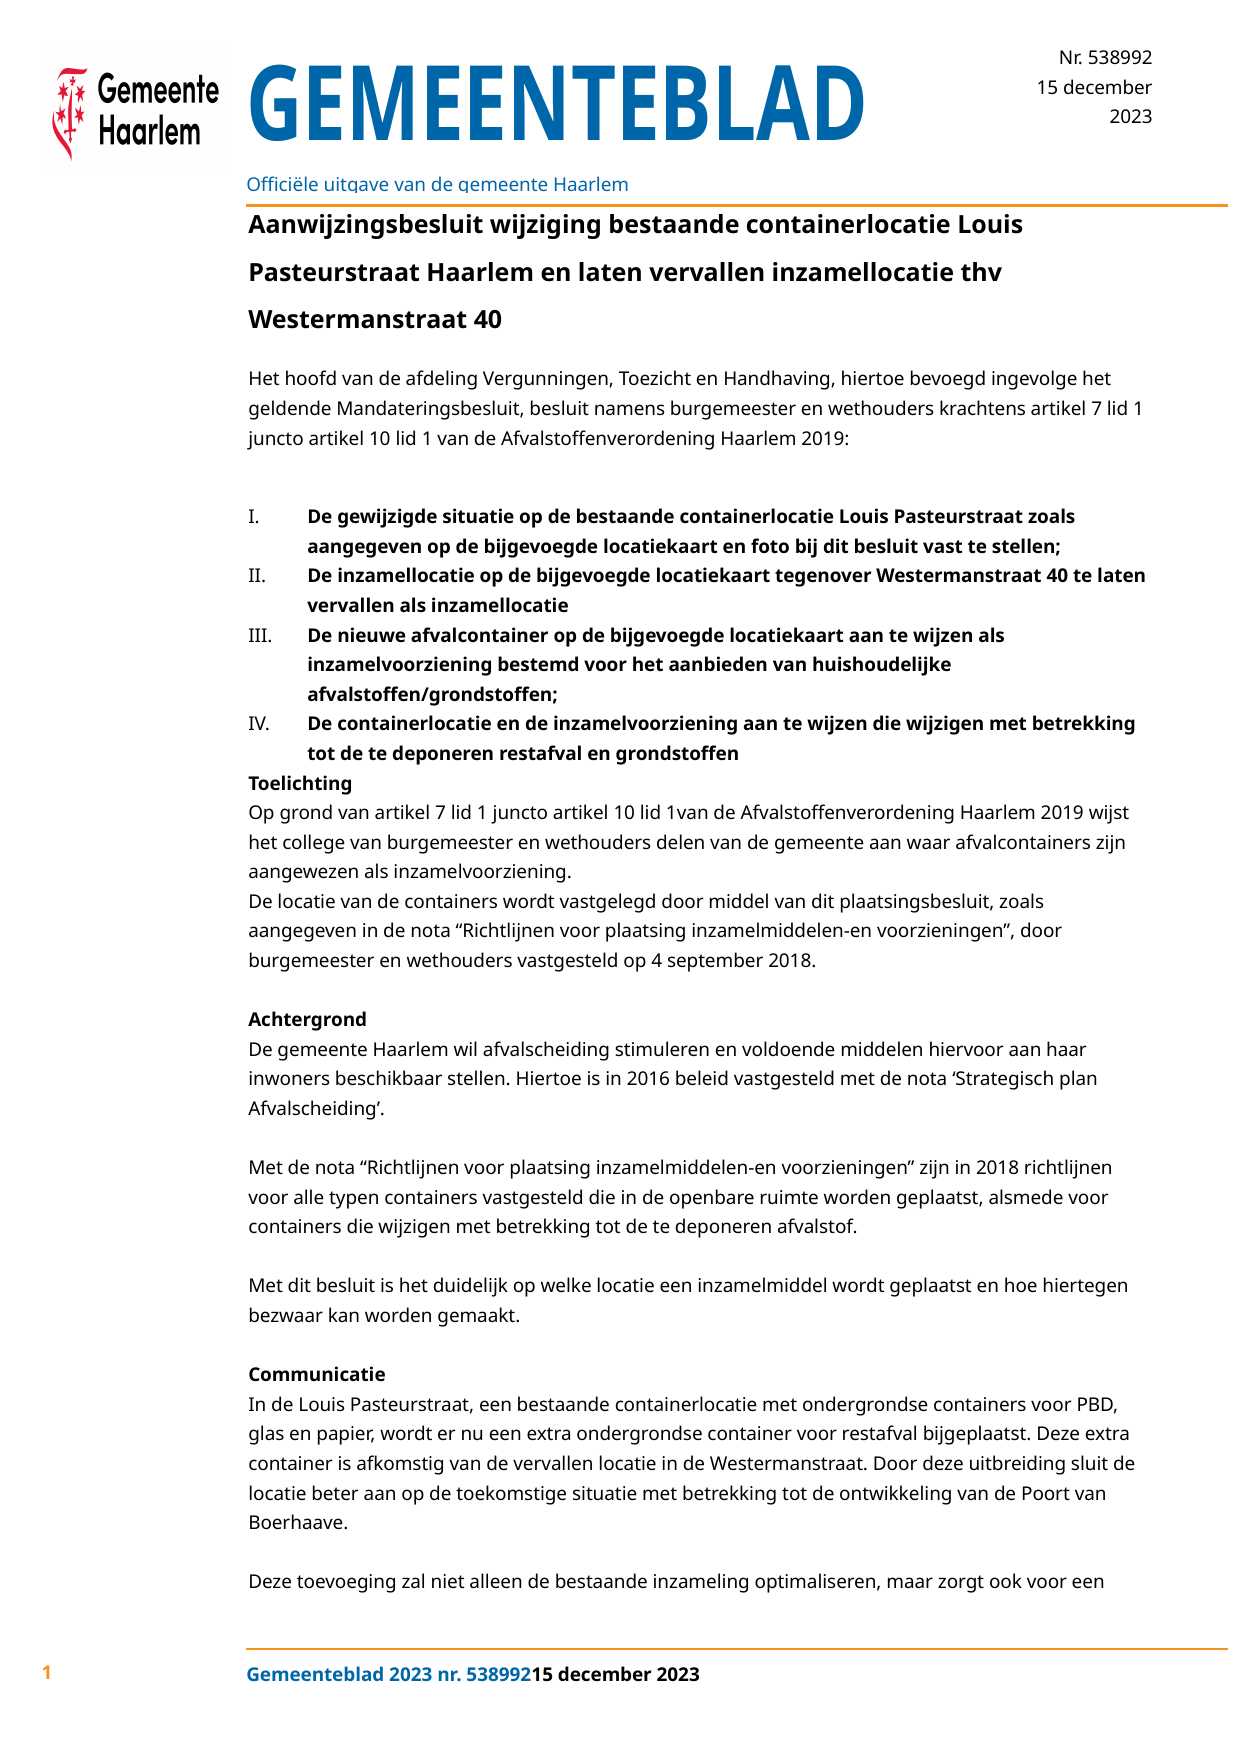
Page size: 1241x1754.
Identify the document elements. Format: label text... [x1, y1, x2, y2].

list De containerlocatie en de inzamelvoorziening aan te wijzen die wijzigen met betrekking tot de te deponeren restafval en grondstoffen [248, 711, 1152, 766]
text Het hoofd van de afdeling Vergunningen, Toezicht en Handhaving, hiertoe bevoegd ingevolge het geldende Mandateringsbesluit, besluit namens burgemeester en wethouders krachtens artikel 7 lid 1 juncto artikel 10 lid 1 van de Afvalstoffenverordening Haarlem 2019: [248, 366, 1152, 450]
text Toelichting [248, 770, 1152, 796]
text De gemeente Haarlem wil afvalscheiding stimuleren en voldoende middelen hiervoor aan haar inwoners beschikbaar stellen. Hiertoe is in 2016 beleid vastgesteld met de nota ‘Strategisch plan Afvalscheiding’. [248, 1036, 1152, 1121]
text Communicatie [248, 1361, 1152, 1387]
list De gewijzigde situatie op de bestaande containerlocatie Louis Pasteurstraat zoals aangegeven op de bijgevoegde locatiekaart en foto bij dit besluit vast te stellen; [248, 503, 1152, 559]
text In de Louis Pasteurstraat, een bestaande containerlocatie met ondergrondse containers voor PBD, glas en papier, wordt er nu een extra ondergrondse container voor restafval bijgeplaatst. Deze extra container is afkomstig van de vervallen locatie in de Westermanstraat. Door deze uitbreiding sluit de locatie beter aan op de toekomstige situatie met betrekking tot de ontwikkeling van de Poort van Boerhaave. [248, 1391, 1152, 1535]
text Op grond van artikel 7 lid 1 juncto artikel 10 lid 1van de Afvalstoffenverordening Haarlem 2019 wijst het college van burgemeester en wethouders delen van de gemeente aan waar afvalcontainers zijn aangewezen als inzamelvoorziening. [248, 799, 1152, 884]
list De inzamellocatie op de bijgevoegde locatiekaart tegenover Westermanstraat 40 te laten vervallen als inzamellocatie [248, 563, 1152, 618]
text Achtergrond [248, 1006, 1152, 1032]
picture [41, 47, 231, 172]
text Met dit besluit is het duidelijk op welke locatie een inzamelmiddel wordt geplaatst en hoe hiertegen bezwaar kan worden gemaakt. [248, 1273, 1152, 1328]
text Met de nota “Richtlijnen voor plaatsing inzamelmiddelen-en voorzieningen” zijn in 2018 richtlijnen voor alle typen containers vastgesteld die in de openbare ruimte worden geplaatst, alsmede voor containers die wijzigen met betrekking tot de te deponeren afvalstof. [248, 1154, 1152, 1239]
text De locatie van de containers wordt vastgelegd door middel van dit plaatsingsbesluit, zoals aangegeven in de nota “Richtlijnen voor plaatsing inzamelmiddelen-en voorzieningen”, door burgemeester en wethouders vastgesteld op 4 september 2018. [248, 888, 1152, 973]
text Aanwijzingsbesluit wijziging bestaande containerlocatie Louis Pasteurstraat Haarlem en laten vervallen inzamellocatie thv Westermanstraat 40 [248, 207, 1152, 336]
list De nieuwe afvalcontainer op de bijgevoegde locatiekaart aan te wijzen als inzamelvoorziening bestemd voor het aanbieden van huishoudelijke afvalstoffen/grondstoffen; [248, 622, 1152, 707]
text Deze toevoeging zal niet alleen de bestaande inzameling optimaliseren, maar zorgt ook voor een [248, 1568, 1152, 1594]
